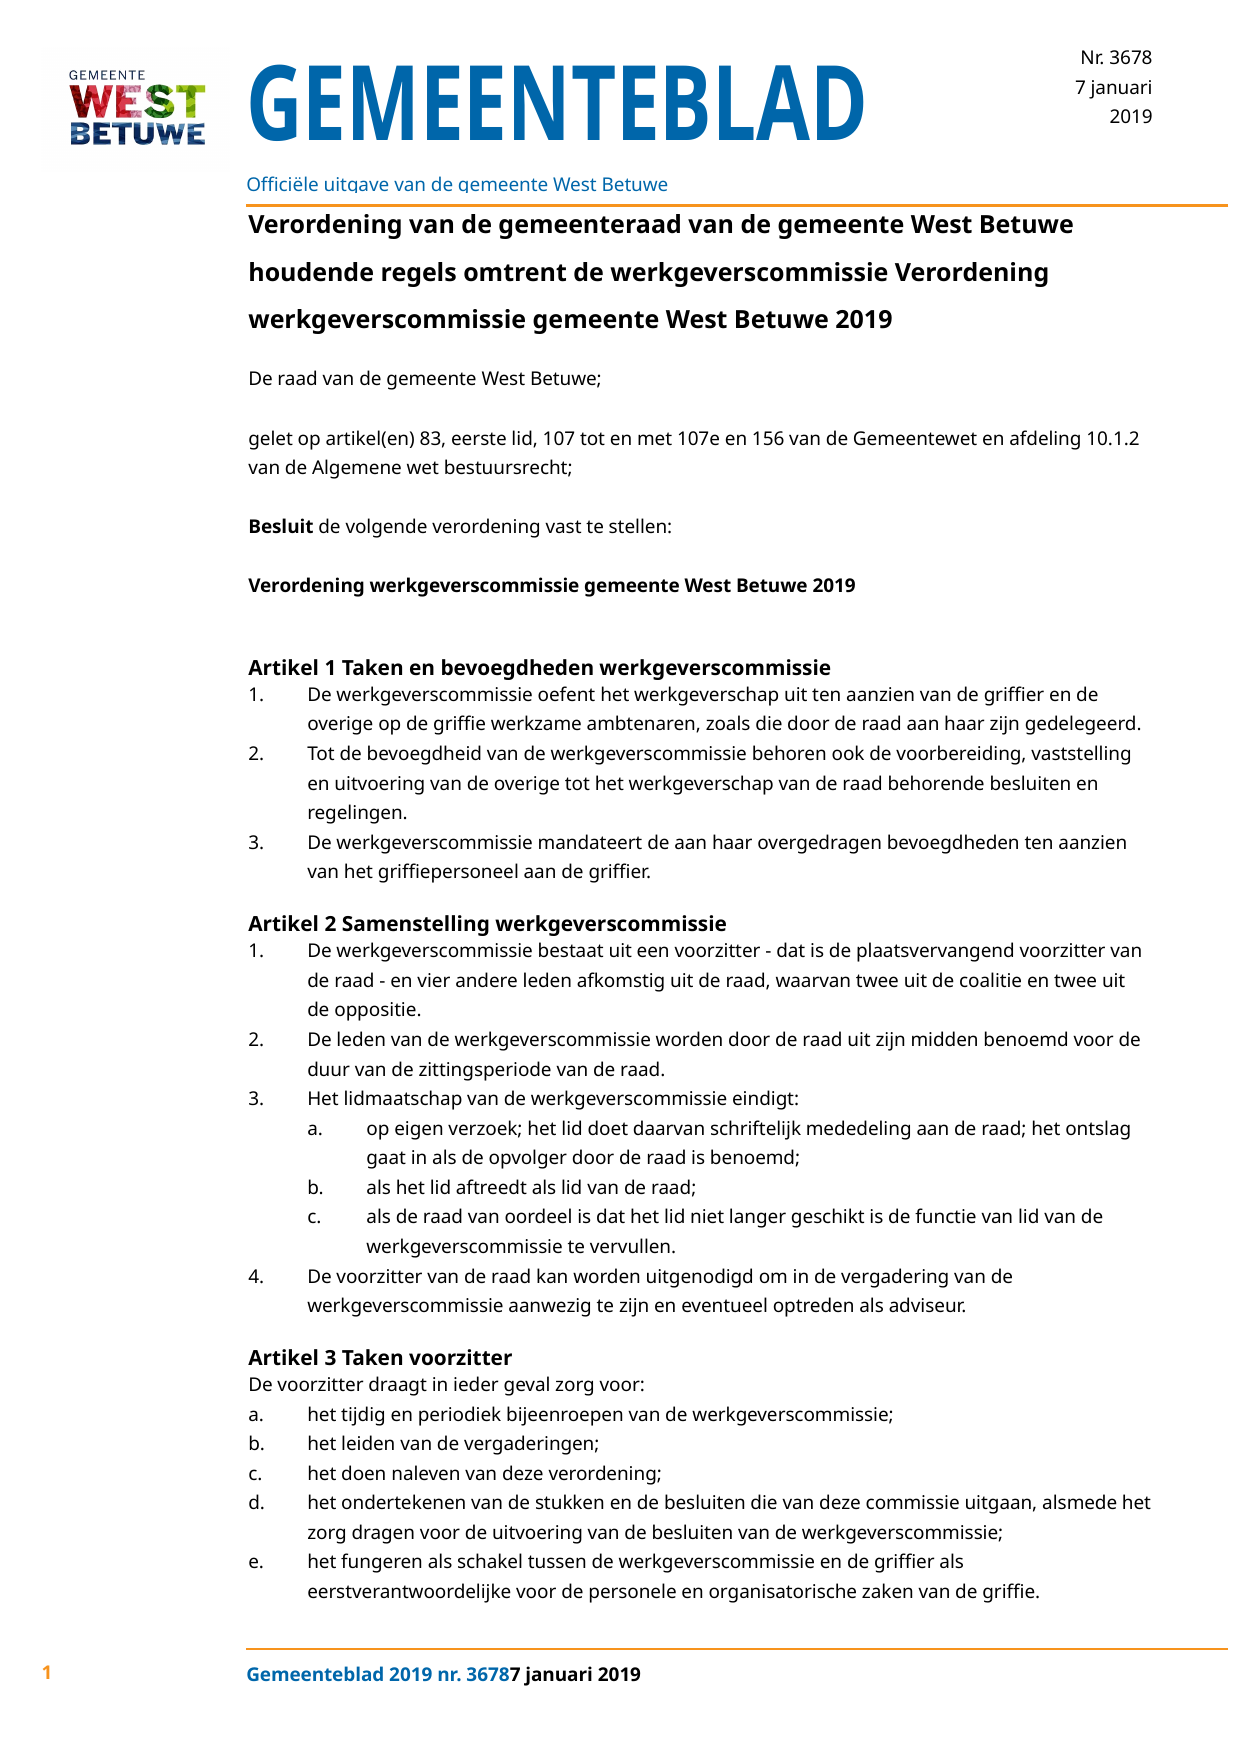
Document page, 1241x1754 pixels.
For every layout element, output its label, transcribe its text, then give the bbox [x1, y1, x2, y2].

text Verordening van de gemeenteraad van de gemeente West Betuwe houdende regels omtrent de werkgeverscommissie Verordening werkgeverscommissie gemeente West Betuwe 2019 [248, 207, 1152, 336]
text Artikel 2 Samenstelling werkgeverscommissie [248, 909, 1152, 937]
list het ondertekenen van de stukken en de besluiten die van deze commissie uitgaan, alsmede het zorg dragen voor de uitvoering van de besluiten van de werkgeverscommissie; [248, 1489, 1152, 1545]
text gelet op artikel(en) 83, eerste lid, 107 tot en met 107e en 156 van de Gemeentewet en afdeling 10.1.2 van de Algemene wet bestuursrecht; [248, 425, 1152, 480]
list De werkgeverscommissie mandateert de aan haar overgedragen bevoegdheden ten aanzien van het griffiepersoneel aan de griffier. [248, 829, 1152, 884]
list op eigen verzoek; het lid doet daarvan schriftelijk mededeling aan de raad; het ontslag gaat in als de opvolger door de raad is benoemd; [307, 1115, 1152, 1170]
text De voorzitter draagt in ieder geval zorg voor: [248, 1371, 1152, 1397]
list De voorzitter van de raad kan worden uitgenodigd om in de vergadering van de werkgeverscommissie aanwezig te zijn en eventueel optreden als adviseur. [248, 1263, 1152, 1318]
list het leiden van de vergaderingen; [248, 1430, 1152, 1456]
text Besluit de volgende verordening vast te stellen: [248, 513, 1152, 539]
text Verordening werkgeverscommissie gemeente West Betuwe 2019 [248, 573, 1152, 598]
list De leden van de werkgeverscommissie worden door de raad uit zijn midden benoemd voor de duur van de zittingsperiode van de raad. [248, 1026, 1152, 1081]
list De werkgeverscommissie bestaat uit een voorzitter - dat is de plaatsvervangend voorzitter van de raad - en vier andere leden afkomstig uit de raad, waarvan twee uit de coalitie en twee uit de oppositie. [248, 937, 1152, 1022]
list Het lidmaatschap van de werkgeverscommissie eindigt: [248, 1085, 1152, 1111]
list De werkgeverscommissie oefent het werkgeverschap uit ten aanzien van de griffier en de overige op de griffie werkzame ambtenaren, zoals die door de raad aan haar zijn gedelegeerd. [248, 681, 1152, 736]
list het doen naleven van deze verordening; [248, 1460, 1152, 1486]
list als de raad van oordeel is dat het lid niet langer geschikt is de functie van lid van de werkgeverscommissie te vervullen. [307, 1204, 1152, 1259]
text Artikel 3 Taken voorzitter [248, 1343, 1152, 1371]
list als het lid aftreedt als lid van de raad; [307, 1174, 1152, 1200]
list het tijdig en periodiek bijeenroepen van de werkgeverscommissie; [248, 1401, 1152, 1427]
text Artikel 1 Taken en bevoegdheden werkgeverscommissie [248, 653, 1152, 681]
text De raad van de gemeente West Betuwe; [248, 366, 1152, 391]
list Tot de bevoegdheid van de werkgeverscommissie behoren ook de voorbereiding, vaststelling en uitvoering van de overige tot het werkgeverschap van de raad behorende besluiten en regelingen. [248, 740, 1152, 825]
list het fungeren als schakel tussen de werkgeverscommissie en de griffier als eerstverantwoordelijke voor de personele en organisatorische zaken van de griffie. [248, 1549, 1152, 1604]
picture [41, 47, 231, 172]
